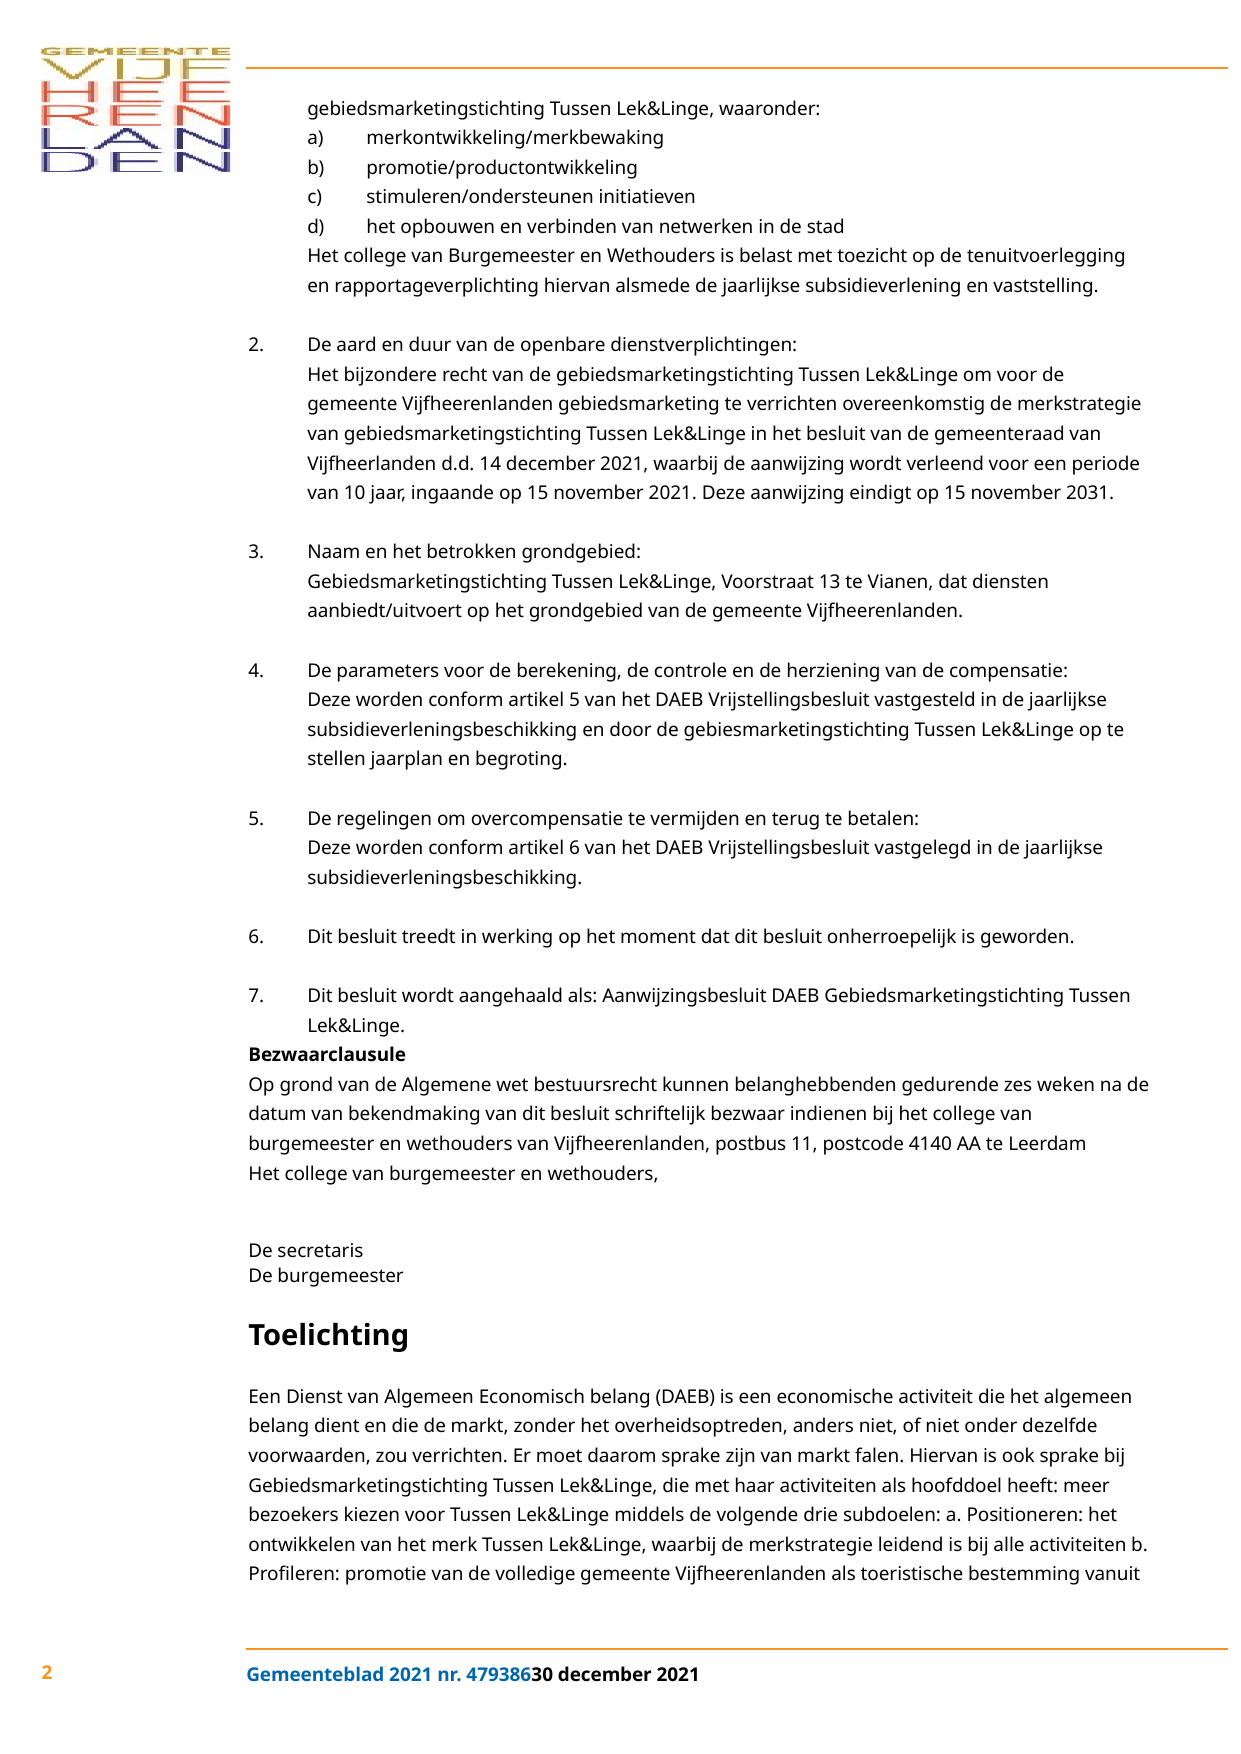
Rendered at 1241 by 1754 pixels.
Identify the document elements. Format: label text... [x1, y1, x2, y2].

text De secretaris [248, 1237, 1152, 1263]
list Naam en het betrokken grondgebied: [248, 538, 1152, 564]
list het opbouwen en verbinden van netwerken in de stad [307, 213, 1152, 239]
picture [41, 47, 231, 172]
list Dit besluit treedt in werking op het moment dat dit besluit onherroepelijk is geworden. [248, 923, 1152, 949]
list stimuleren/ondersteunen initiatieven [307, 183, 1152, 209]
list De parameters voor de berekening, de controle en de herziening van de compensatie: [248, 657, 1152, 683]
list Gebiedsmarketingstichting Tussen Lek&Linge, Voorstraat 13 te Vianen, dat diensten aanbiedt/uitvoert op het grondgebied van de gemeente Vijfheerenlanden. [248, 568, 1152, 623]
text Het college van burgemeester en wethouders, [248, 1160, 1152, 1186]
list Het college van Burgemeester en Wethouders is belast met toezicht op de tenuitvoerlegging en rapportageverplichting hiervan alsmede de jaarlijkse subsidieverlening en vaststelling. [248, 243, 1152, 298]
list Het bijzondere recht van de gebiedsmarketingstichting Tussen Lek&Linge om voor de gemeente Vijfheerenlanden gebiedsmarketing te verrichten overeenkomstig de merkstrategie van gebiedsmarketingstichting Tussen Lek&Linge in het besluit van de gemeenteraad van Vijfheerlanden d.d. 14 december 2021, waarbij de aanwijzing wordt verleend voor een periode van 10 jaar, ingaande op 15 november 2021. Deze aanwijzing eindigt op 15 november 2031. [248, 361, 1152, 505]
text Bezwaarclausule [248, 1041, 1152, 1067]
text Op grond van de Algemene wet bestuursrecht kunnen belanghebbenden gedurende zes weken na de datum van bekendmaking van dit besluit schriftelijk bezwaar indienen bij het college van burgemeester en wethouders van Vijfheerenlanden, postbus 11, postcode 4140 AA te Leerdam [248, 1071, 1152, 1156]
list gebiedsmarketingstichting Tussen Lek&Linge, waaronder: [248, 95, 1152, 121]
list Deze worden conform artikel 6 van het DAEB Vrijstellingsbesluit vastgelegd in de jaarlijkse subsidieverleningsbeschikking. [248, 834, 1152, 890]
list Dit besluit wordt aangehaald als: Aanwijzingsbesluit DAEB Gebiedsmarketingstichting Tussen Lek&Linge. [248, 982, 1152, 1038]
text Een Dienst van Algemeen Economisch belang (DAEB) is een economische activiteit die het algemeen belang dient en die de markt, zonder het overheidsoptreden, anders niet, of niet onder dezelfde voorwaarden, zou verrichten. Er moet daarom sprake zijn van markt falen. Hiervan is ook sprake bij Gebiedsmarketingstichting Tussen Lek&Linge, die met haar activiteiten als hoofddoel heeft: meer bezoekers kiezen voor Tussen Lek&Linge middels de volgende drie subdoelen: a. Positioneren: het ontwikkelen van het merk Tussen Lek&Linge, waarbij de merkstrategie leidend is bij alle activiteiten b. Profileren: promotie van de volledige gemeente Vijfheerenlanden als toeristische bestemming vanuit [248, 1383, 1152, 1586]
text De burgemeester [248, 1263, 1152, 1288]
list De regelingen om overcompensatie te vermijden en terug te betalen: [248, 805, 1152, 831]
list promotie/productontwikkeling [307, 154, 1152, 180]
text Toelichting [248, 1314, 1152, 1354]
list De aard en duur van de openbare dienstverplichtingen: [248, 331, 1152, 357]
list merkontwikkeling/merkbewaking [307, 124, 1152, 150]
list Deze worden conform artikel 5 van het DAEB Vrijstellingsbesluit vastgesteld in de jaarlijkse subsidieverleningsbeschikking en door de gebiesmarketingstichting Tussen Lek&Linge op te stellen jaarplan en begroting. [248, 686, 1152, 771]
